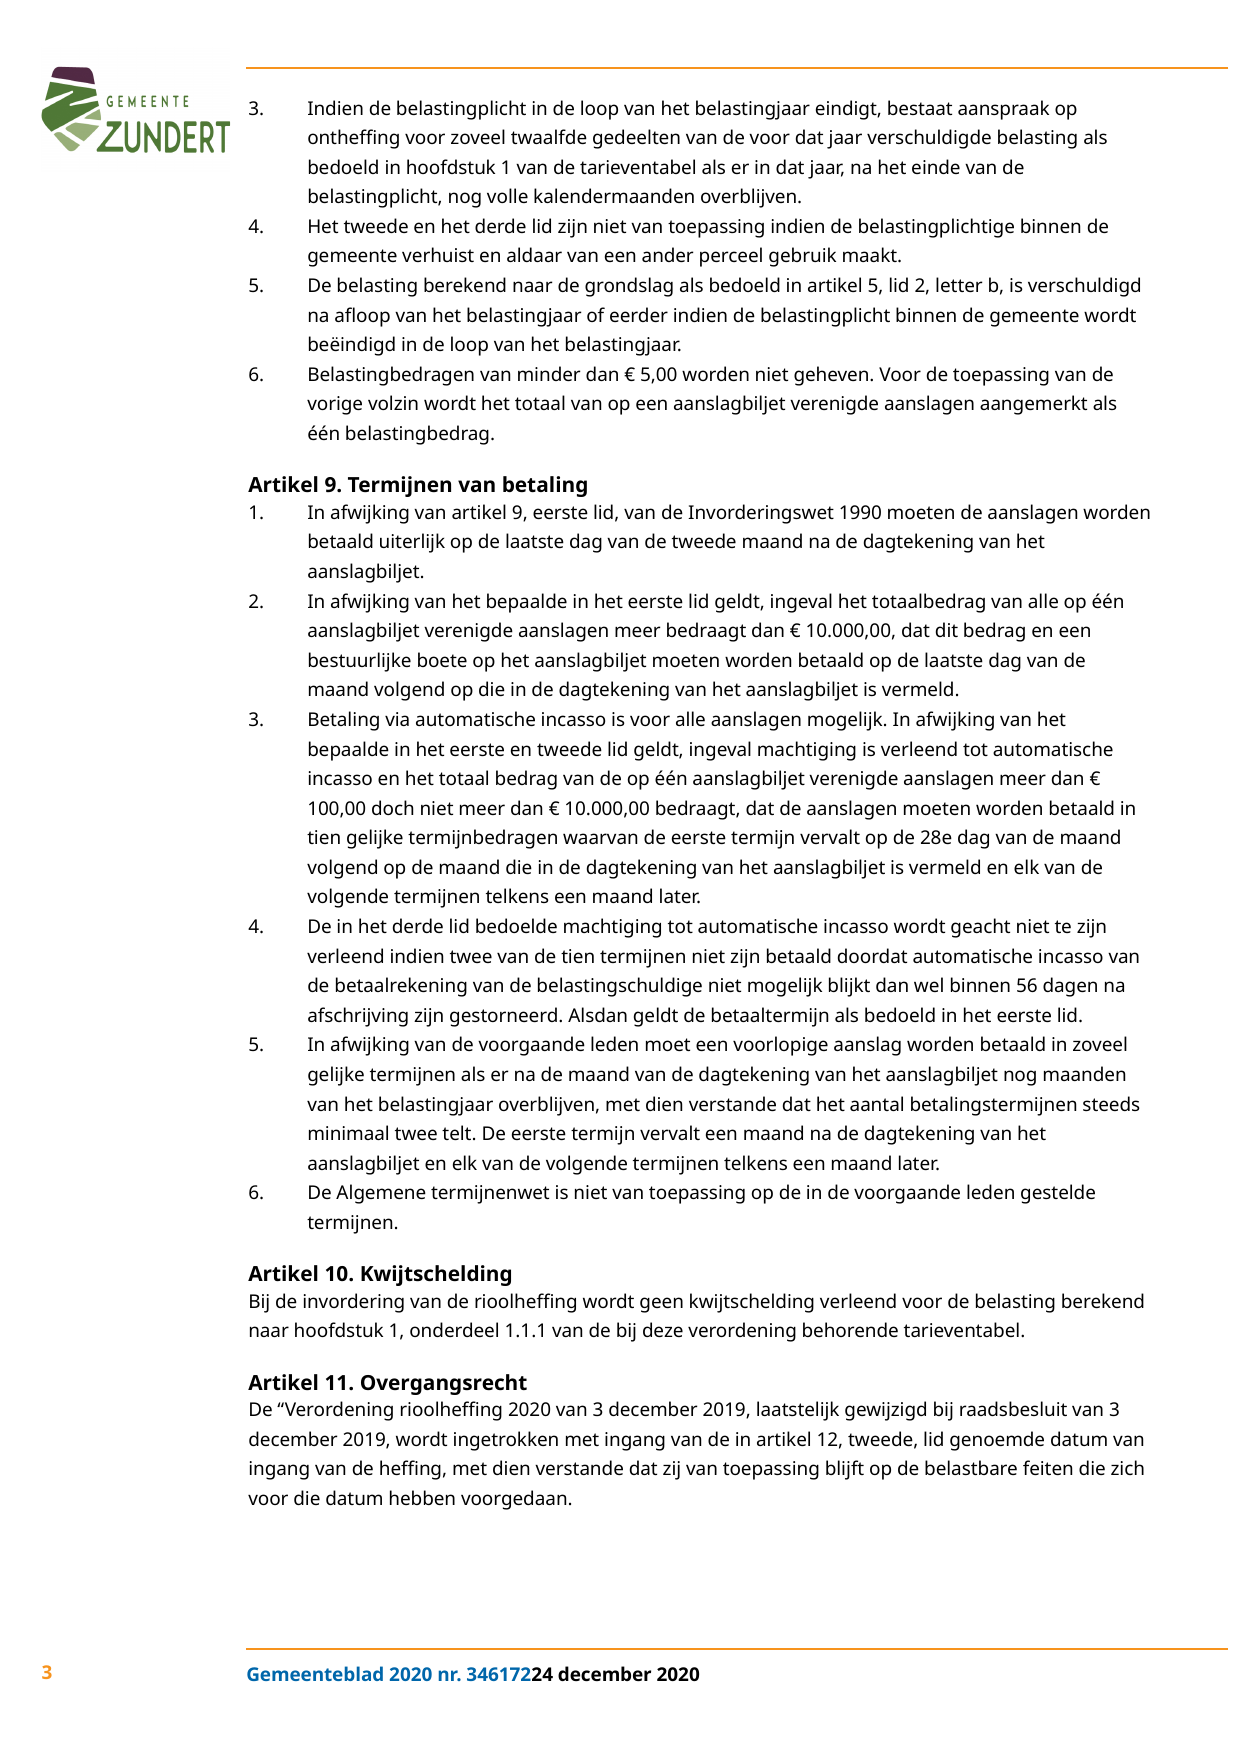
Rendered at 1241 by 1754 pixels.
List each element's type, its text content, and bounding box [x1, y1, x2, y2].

list In afwijking van het bepaalde in het eerste lid geldt, ingeval het totaalbedrag van alle op één aanslagbiljet verenigde aanslagen meer bedraagt dan € 10.000,00, dat dit bedrag en een bestuurlijke boete op het aanslagbiljet moeten worden betaald op de laatste dag van de maand volgend op die in de dagtekening van het aanslagbiljet is vermeld. [248, 588, 1152, 702]
picture [41, 47, 231, 172]
text Artikel 9. Termijnen van betaling [248, 471, 1152, 499]
list De belasting berekend naar de grondslag als bedoeld in artikel 5, lid 2, letter b, is verschuldigd na afloop van het belastingjaar of eerder indien de belastingplicht binnen de gemeente wordt beëindigd in de loop van het belastingjaar. [248, 272, 1152, 357]
list Betaling via automatische incasso is voor alle aanslagen mogelijk. In afwijking van het bepaalde in het eerste en tweede lid geldt, ingeval machtiging is verleend tot automatische incasso en het totaal bedrag van de op één aanslagbiljet verenigde aanslagen meer dan € 100,00 doch niet meer dan € 10.000,00 bedraagt, dat de aanslagen moeten worden betaald in tien gelijke termijnbedragen waarvan de eerste termijn vervalt op de 28e dag van de maand volgend op de maand die in de dagtekening van het aanslagbiljet is vermeld en elk van de volgende termijnen telkens een maand later. [248, 706, 1152, 909]
text Artikel 10. Kwijtschelding [248, 1259, 1152, 1288]
text De “Verordening rioolheffing 2020 van 3 december 2019, laatstelijk gewijzigd bij raadsbesluit van 3 december 2019, wordt ingetrokken met ingang van de in artikel 12, tweede, lid genoemde datum van ingang van de heffing, met dien verstande dat zij van toepassing blijft op de belastbare feiten die zich voor die datum hebben voorgedaan. [248, 1396, 1152, 1511]
list Het tweede en het derde lid zijn niet van toepassing indien de belastingplichtige binnen de gemeente verhuist en aldaar van een ander perceel gebruik maakt. [248, 213, 1152, 268]
text Bij de invordering van de rioolheffing wordt geen kwijtschelding verleend voor de belasting berekend naar hoofdstuk 1, onderdeel 1.1.1 van de bij deze verordening behorende tarieventabel. [248, 1288, 1152, 1343]
list De in het derde lid bedoelde machtiging tot automatische incasso wordt geacht niet te zijn verleend indien twee van de tien termijnen niet zijn betaald doordat automatische incasso van de betaalrekening van de belastingschuldige niet mogelijk blijkt dan wel binnen 56 dagen na afschrijving zijn gestorneerd. Alsdan geldt de betaaltermijn als bedoeld in het eerste lid. [248, 913, 1152, 1028]
list In afwijking van artikel 9, eerste lid, van de Invorderingswet 1990 moeten de aanslagen worden betaald uiterlijk op de laatste dag van de tweede maand na de dagtekening van het aanslagbiljet. [248, 499, 1152, 584]
list In afwijking van de voorgaande leden moet een voorlopige aanslag worden betaald in zoveel gelijke termijnen als er na de maand van de dagtekening van het aanslagbiljet nog maanden van het belastingjaar overblijven, met dien verstande dat het aantal betalingstermijnen steeds minimaal twee telt. De eerste termijn vervalt een maand na de dagtekening van het aanslagbiljet en elk van de volgende termijnen telkens een maand later. [248, 1032, 1152, 1176]
list De Algemene termijnenwet is niet van toepassing op de in de voorgaande leden gestelde termijnen. [248, 1179, 1152, 1235]
text Artikel 11. Overgangsrecht [248, 1368, 1152, 1396]
list Belastingbedragen van minder dan € 5,00 worden niet geheven. Voor de toepassing van de vorige volzin wordt het totaal van op een aanslagbiljet verenigde aanslagen aangemerkt als één belastingbedrag. [248, 361, 1152, 446]
list Indien de belastingplicht in de loop van het belastingjaar eindigt, bestaat aanspraak op ontheffing voor zoveel twaalfde gedeelten van de voor dat jaar verschuldigde belasting als bedoeld in hoofdstuk 1 van de tarieventabel als er in dat jaar, na het einde van de belastingplicht, nog volle kalendermaanden overblijven. [248, 95, 1152, 209]
